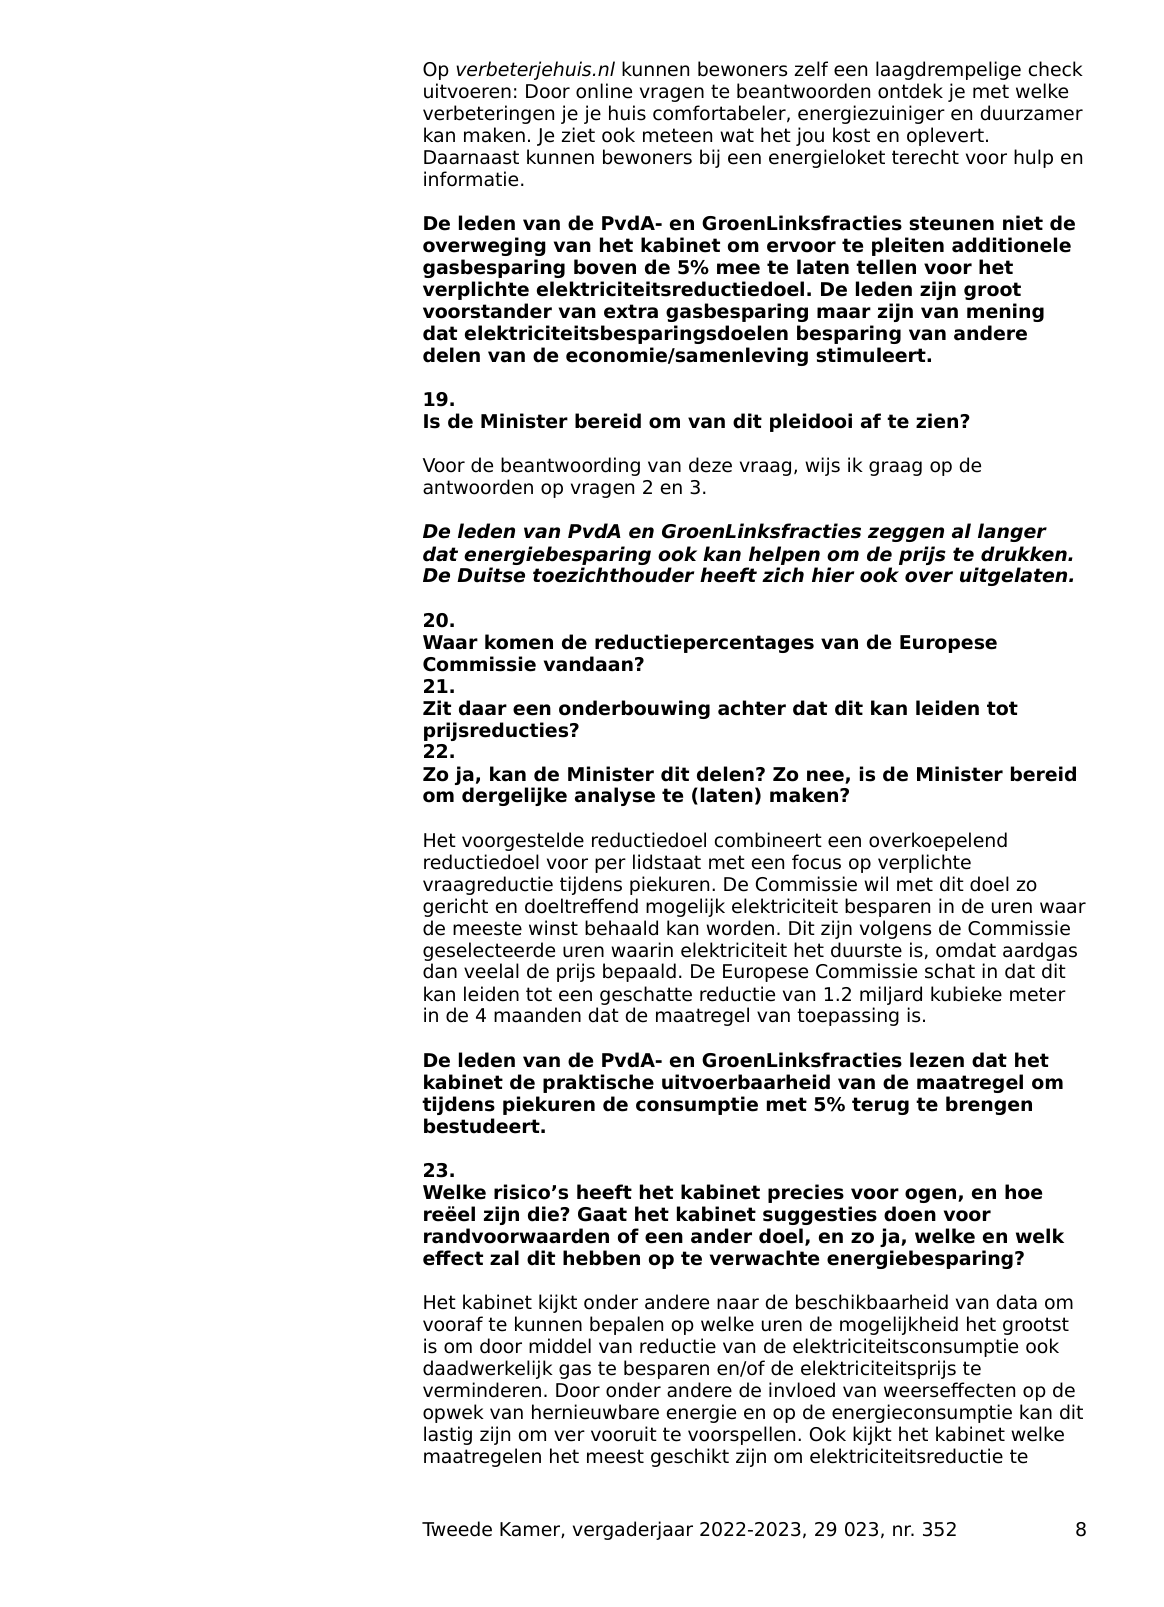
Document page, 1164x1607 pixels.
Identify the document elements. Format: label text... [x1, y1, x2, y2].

text Zo ja, kan de Minister dit delen? Zo nee, is de Minister bereid om dergelijke analyse te (laten) maken? [422, 763, 1087, 807]
text Voor de beantwoording van deze vraag, wijs ik graag op de antwoorden op vragen 2 en 3. [422, 455, 1087, 499]
text Op verbeterjehuis.nl kunnen bewoners zelf een laagdrempelige check uitvoeren: Door online vragen te beantwoorden ontdek je met welke verbeteringen je je huis comfortabeler, energiezuiniger en duurzamer kan maken. Je ziet ook meteen wat het jou kost en oplevert. Daarnaast kunnen bewoners bij een energieloket terecht voor hulp en informatie. [422, 59, 1087, 191]
text Waar komen de reductiepercentages van de Europese Commissie vandaan? [422, 632, 1087, 676]
text Is de Minister bereid om van dit pleidooi af te zien? [422, 411, 1087, 433]
text 22. [422, 741, 1087, 763]
text De leden van de PvdA- en GroenLinksfracties lezen dat het kabinet de praktische uitvoerbaarheid van de maatregel om tijdens piekuren de consumptie met 5% terug te brengen bestudeert. [422, 1049, 1087, 1137]
text 19. [422, 389, 1087, 411]
text 20. [422, 609, 1087, 632]
text De leden van de PvdA- en GroenLinksfracties steunen niet de overweging van het kabinet om ervoor te pleiten additionele gasbesparing boven de 5% mee te laten tellen voor het verplichte elektriciteitsreductiedoel. De leden zijn groot voorstander van extra gasbesparing maar zijn van mening dat elektriciteitsbesparingsdoelen besparing van andere delen van de economie/samenleving stimuleert. [422, 213, 1087, 367]
text Het kabinet kijkt onder andere naar de beschikbaarheid van data om vooraf te kunnen bepalen op welke uren de mogelijkheid het grootst is om door middel van reductie van de elektriciteitsconsumptie ook daadwerkelijk gas te besparen en/of de elektriciteitsprijs te verminderen. Door onder andere de invloed van weerseffecten op de opwek van hernieuwbare energie en op de energieconsumptie kan dit lastig zijn om ver vooruit te voorspellen. Ook kijkt het kabinet welke maatregelen het meest geschikt zijn om elektriciteitsreductie te [422, 1292, 1087, 1468]
text 21. [422, 676, 1087, 697]
text Het voorgestelde reductiedoel combineert een overkoepelend reductiedoel voor per lidstaat met een focus op verplichte vraagreductie tijdens piekuren. De Commissie wil met dit doel zo gericht en doeltreffend mogelijk elektriciteit besparen in de uren waar de meeste winst behaald kan worden. Dit zijn volgens de Commissie geselecteerde uren waarin elektriciteit het duurste is, omdat aardgas dan veelal de prijs bepaald. De Europese Commissie schat in dat dit kan leiden tot een geschatte reductie van 1.2 miljard kubieke meter in de 4 maanden dat de maatregel van toepassing is. [422, 829, 1087, 1027]
text Zit daar een onderbouwing achter dat dit kan leiden tot prijsreducties? [422, 697, 1087, 741]
text 23. [422, 1160, 1087, 1182]
text Welke risico’s heeft het kabinet precies voor ogen, en hoe reëel zijn die? Gaat het kabinet suggesties doen voor randvoorwaarden of een ander doel, en zo ja, welke en welk effect zal dit hebben op te verwachte energiebesparing? [422, 1182, 1087, 1269]
text De leden van PvdA en GroenLinksfracties zeggen al langer dat energiebesparing ook kan helpen om de prijs te drukken. De Duitse toezichthouder heeft zich hier ook over uitgelaten. [422, 521, 1087, 587]
